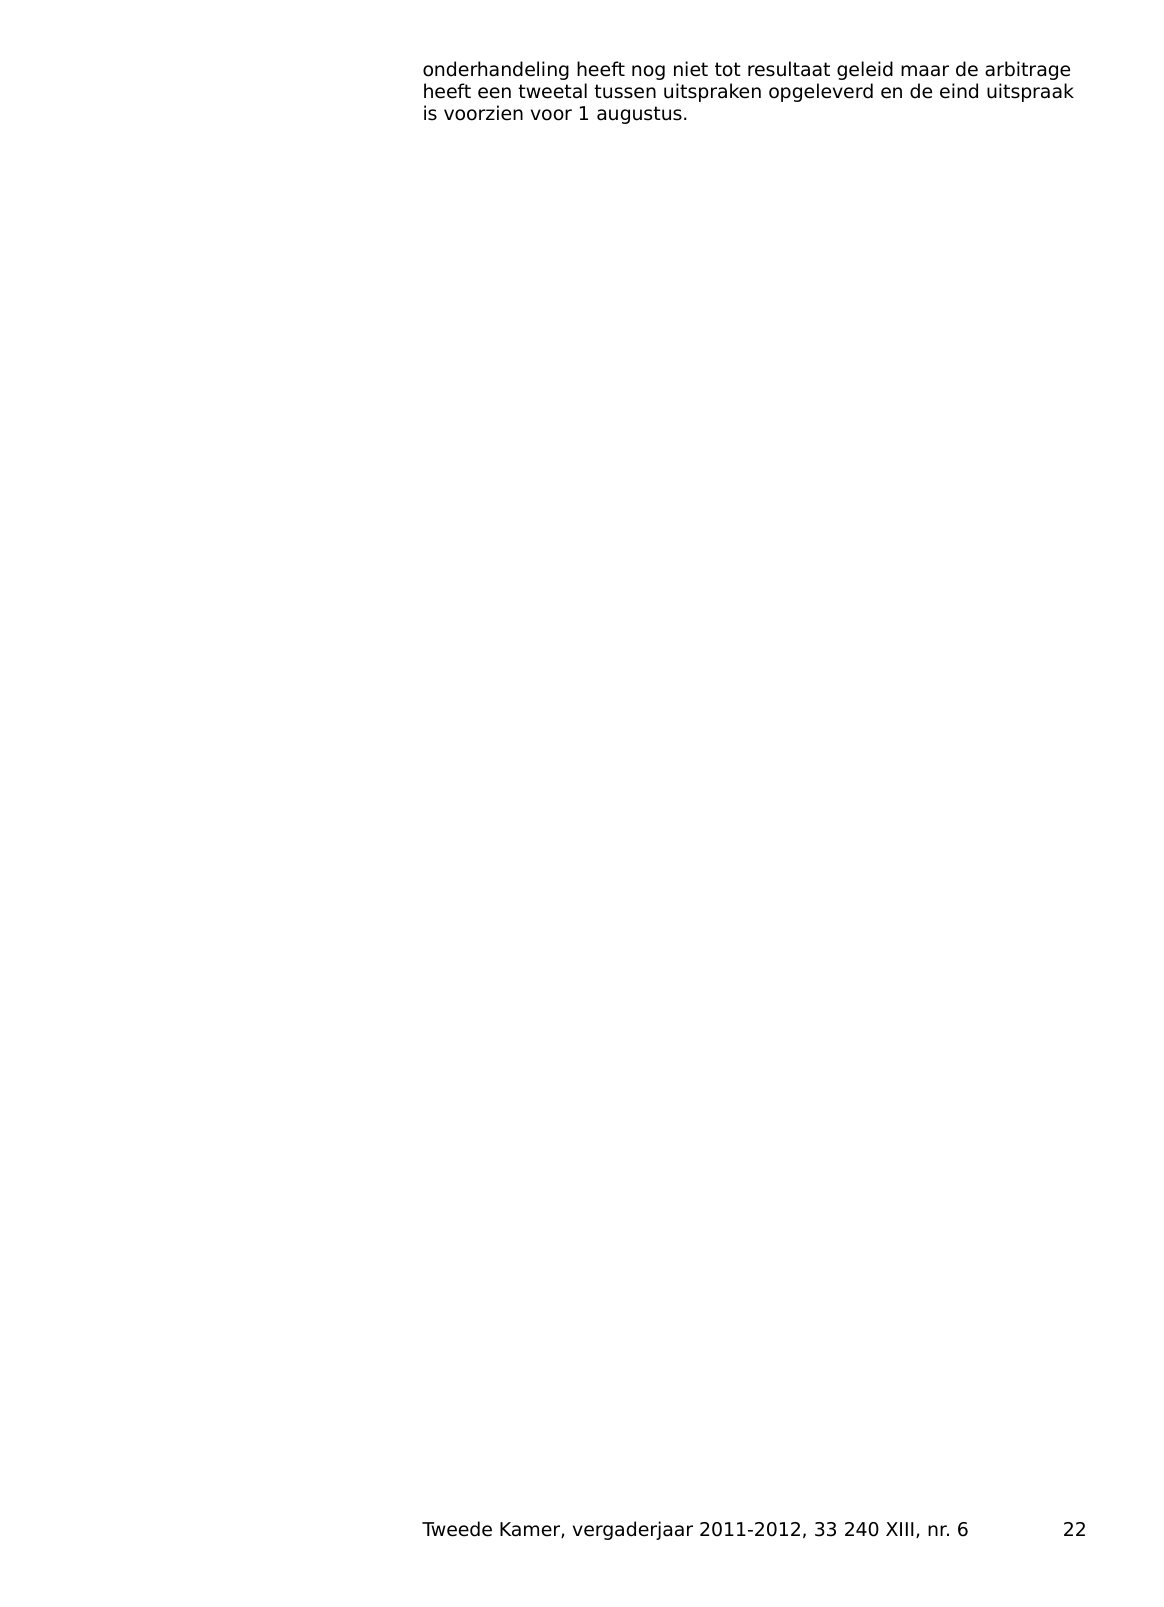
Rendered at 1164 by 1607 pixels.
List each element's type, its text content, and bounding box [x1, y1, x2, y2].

text onderhandeling heeft nog niet tot resultaat geleid maar de arbitrage heeft een tweetal tussen uitspraken opgeleverd en de eind uitspraak is voorzien voor 1 augustus. [422, 59, 1087, 125]
